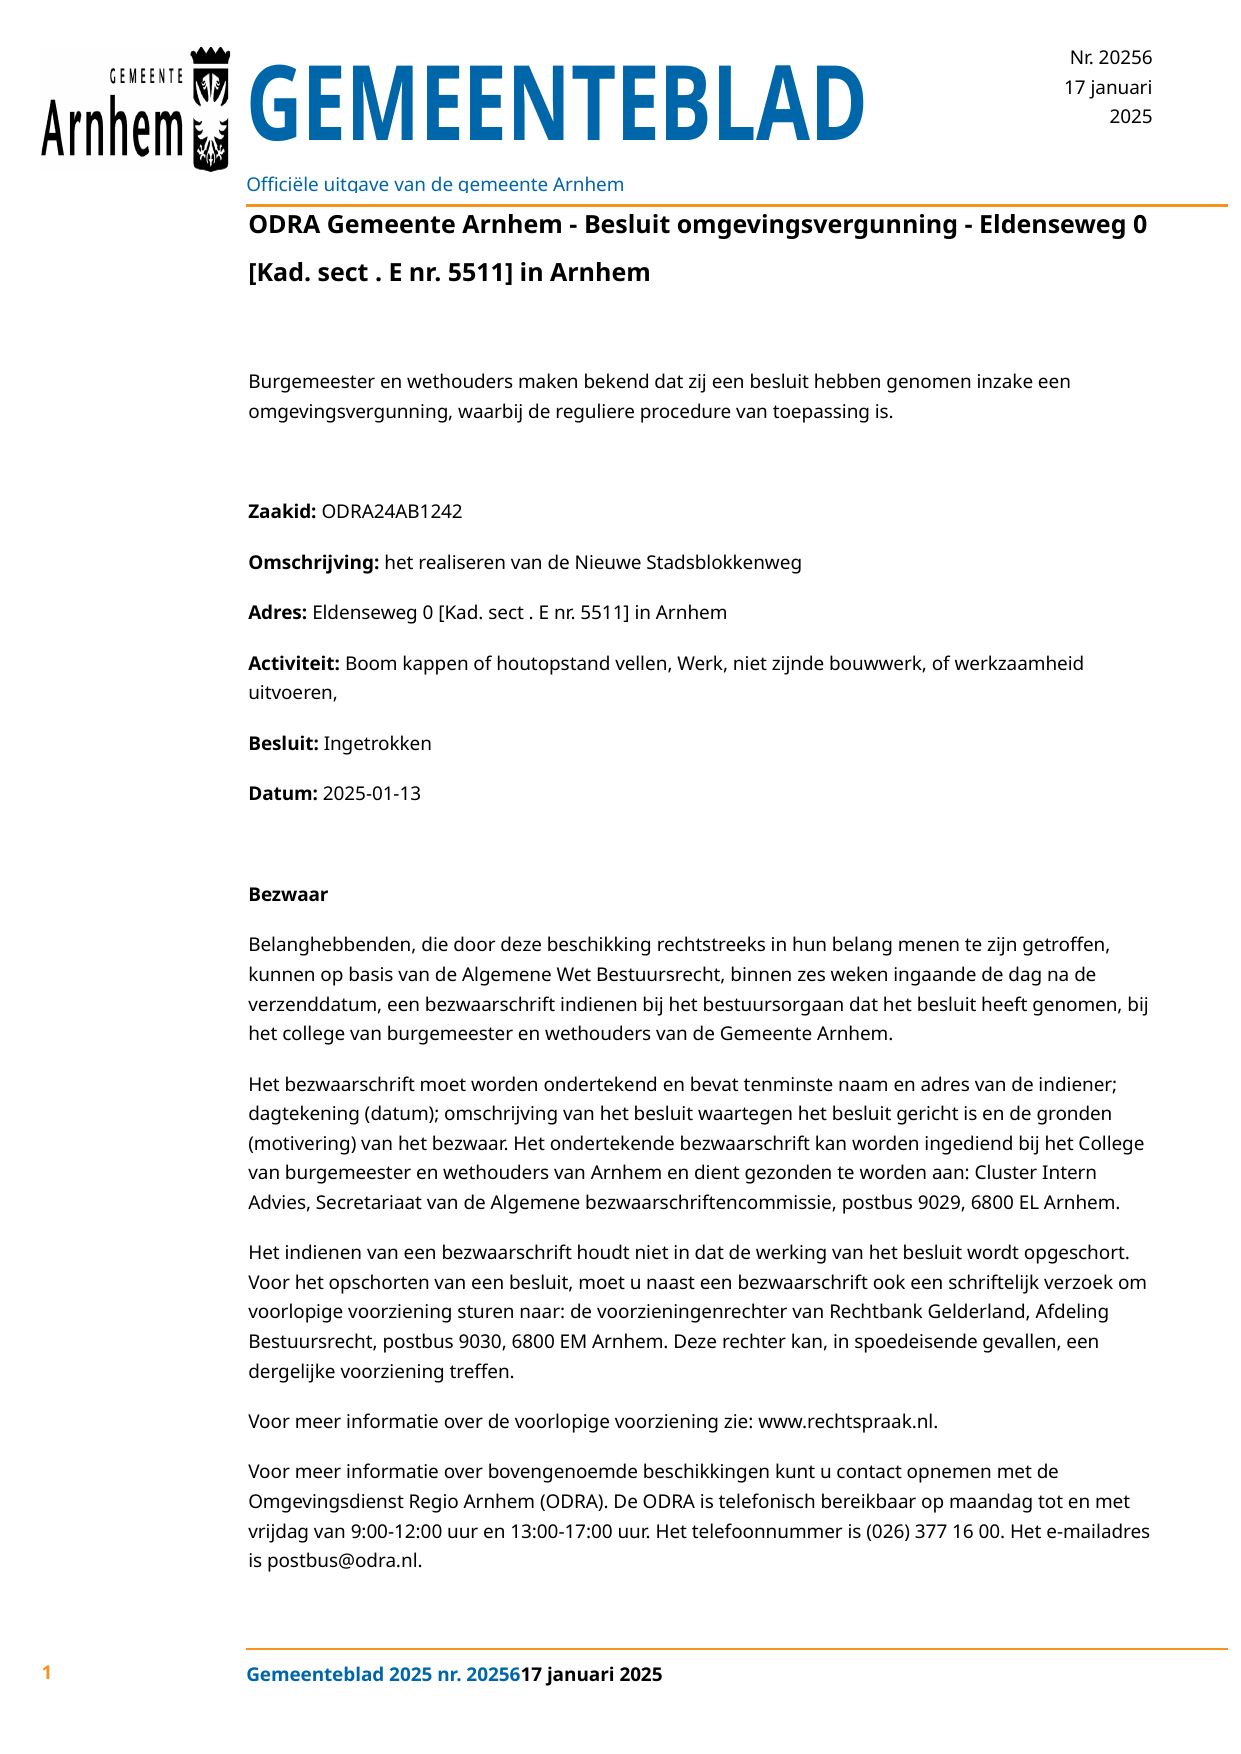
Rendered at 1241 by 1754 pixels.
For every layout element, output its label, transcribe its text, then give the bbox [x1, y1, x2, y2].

text Belanghebbenden, die door deze beschikking rechtstreeks in hun belang menen te zijn getroffen, kunnen op basis van de Algemene Wet Bestuursrecht, binnen zes weken ingaande de dag na de verzenddatum, een bezwaarschrift indienen bij het bestuursorgaan dat het besluit heeft genomen, bij het college van burgemeester en wethouders van de Gemeente Arnhem. [248, 932, 1152, 1046]
text Voor meer informatie over bovengenoemde beschikkingen kunt u contact opnemen met de Omgevingsdienst Regio Arnhem (ODRA). De ODRA is telefonisch bereikbaar op maandag tot en met vrijdag van 9:00-12:00 uur en 13:00-17:00 uur. Het telefoonnummer is (026) 377 16 00. Het e-mailadres is postbus@odra.nl. [248, 1459, 1152, 1573]
text ODRA Gemeente Arnhem - Besluit omgevingsvergunning - Eldenseweg 0 [Kad. sect . E nr. 5511] in Arnhem [248, 207, 1152, 288]
text Adres: Eldenseweg 0 [Kad. sect . E nr. 5511] in Arnhem [248, 599, 1152, 625]
text Het bezwaarschrift moet worden ondertekend en bevat tenminste naam en adres van de indiener; dagtekening (datum); omschrijving van het besluit waartegen het besluit gericht is en de gronden (motivering) van het bezwaar. Het ondertekende bezwaarschrift kan worden ingediend bij het College van burgemeester en wethouders van Arnhem en dient gezonden te worden aan: Cluster Intern Advies, Secretariaat van de Algemene bezwaarschriftencommissie, postbus 9029, 6800 EL Arnhem. [248, 1071, 1152, 1215]
text Activiteit: Boom kappen of houtopstand vellen, Werk, niet zijnde bouwwerk, of werkzaamheid uitvoeren, [248, 650, 1152, 705]
text Burgemeester en wethouders maken bekend dat zij een besluit hebben genomen inzake een omgevingsvergunning, waarbij de reguliere procedure van toepassing is. [248, 368, 1152, 424]
text Zaakid: ODRA24AB1242 [248, 499, 1152, 524]
text Het indienen van een bezwaarschrift houdt niet in dat de werking van het besluit wordt opgeschort. Voor het opschorten van een besluit, moet u naast een bezwaarschrift ook een schriftelijk verzoek om voorlopige voorziening sturen naar: de voorzieningenrechter van Rechtbank Gelderland, Afdeling Bestuursrecht, postbus 9030, 6800 EM Arnhem. Deze rechter kan, in spoedeisende gevallen, een dergelijke voorziening treffen. [248, 1239, 1152, 1384]
text Besluit: Ingetrokken [248, 730, 1152, 756]
text Omschrijving: het realiseren van de Nieuwe Stadsblokkenweg [248, 549, 1152, 575]
text Bezwaar [248, 881, 1152, 907]
text Voor meer informatie over de voorlopige voorziening zie: www.rechtspraak.nl. [248, 1408, 1152, 1434]
text Datum: 2025-01-13 [248, 780, 1152, 806]
picture [41, 47, 231, 172]
